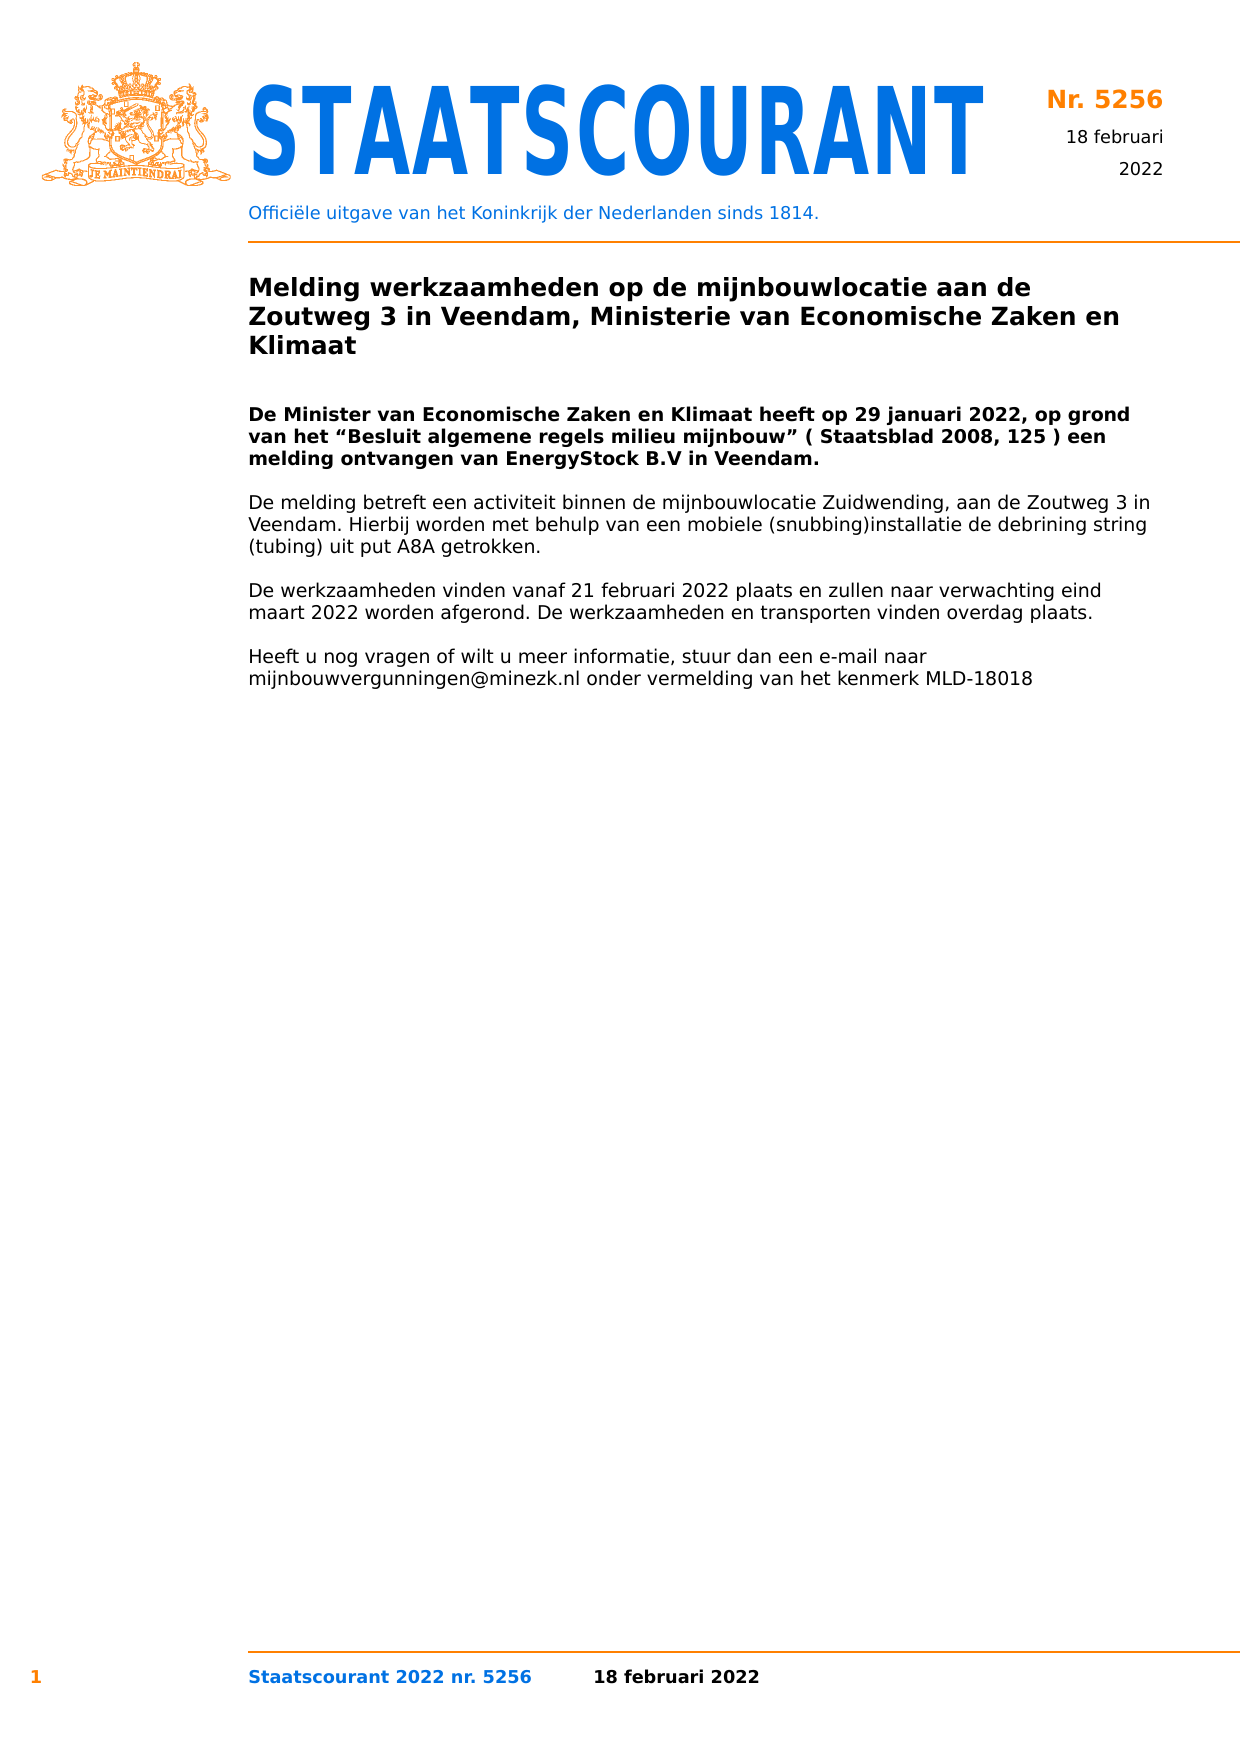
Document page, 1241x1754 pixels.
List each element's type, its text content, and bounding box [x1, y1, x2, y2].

subtitle Melding werkzaamheden op de mijnbouwlocatie aan de Zoutweg 3 in Veendam, Ministerie van Economische Zaken en Klimaat [248, 273, 1163, 361]
text Heeft u nog vragen of wilt u meer informatie, stuur dan een e-mail naar mijnbouwvergunningen@minezk.nl onder vermelding van het kenmerk MLD-18018 [248, 646, 1163, 690]
text De werkzaamheden vinden vanaf 21 februari 2022 plaats en zullen naar verwachting eind maart 2022 worden afgerond. De werkzaamheden en transporten vinden overdag plaats. [248, 580, 1163, 624]
table_header Nr. 5256 [998, 62, 1240, 121]
table_cell 2022 [998, 153, 1240, 203]
picture [41, 62, 231, 186]
table_cell Officiële uitgave van het Koninkrijk der Nederlanden sinds 1814. [248, 203, 1240, 241]
table_header STAATSCOURANT [248, 62, 998, 203]
text De melding betreft een activiteit binnen de mijnbouwlocatie Zuidwending, aan de Zoutweg 3 in Veendam. Hierbij worden met behulp van een mobiele (snubbing)installatie de debrining string (tubing) uit put A8A getrokken. [248, 492, 1163, 558]
table_cell 18 februari [998, 121, 1240, 153]
text De Minister van Economische Zaken en Klimaat heeft op 29 januari 2022, op grond van het “Besluit algemene regels milieu mijnbouw” ( Staatsblad 2008, 125 ) een melding ontvangen van EnergyStock B.V in Veendam. [248, 404, 1163, 470]
table_header [25, 62, 248, 241]
